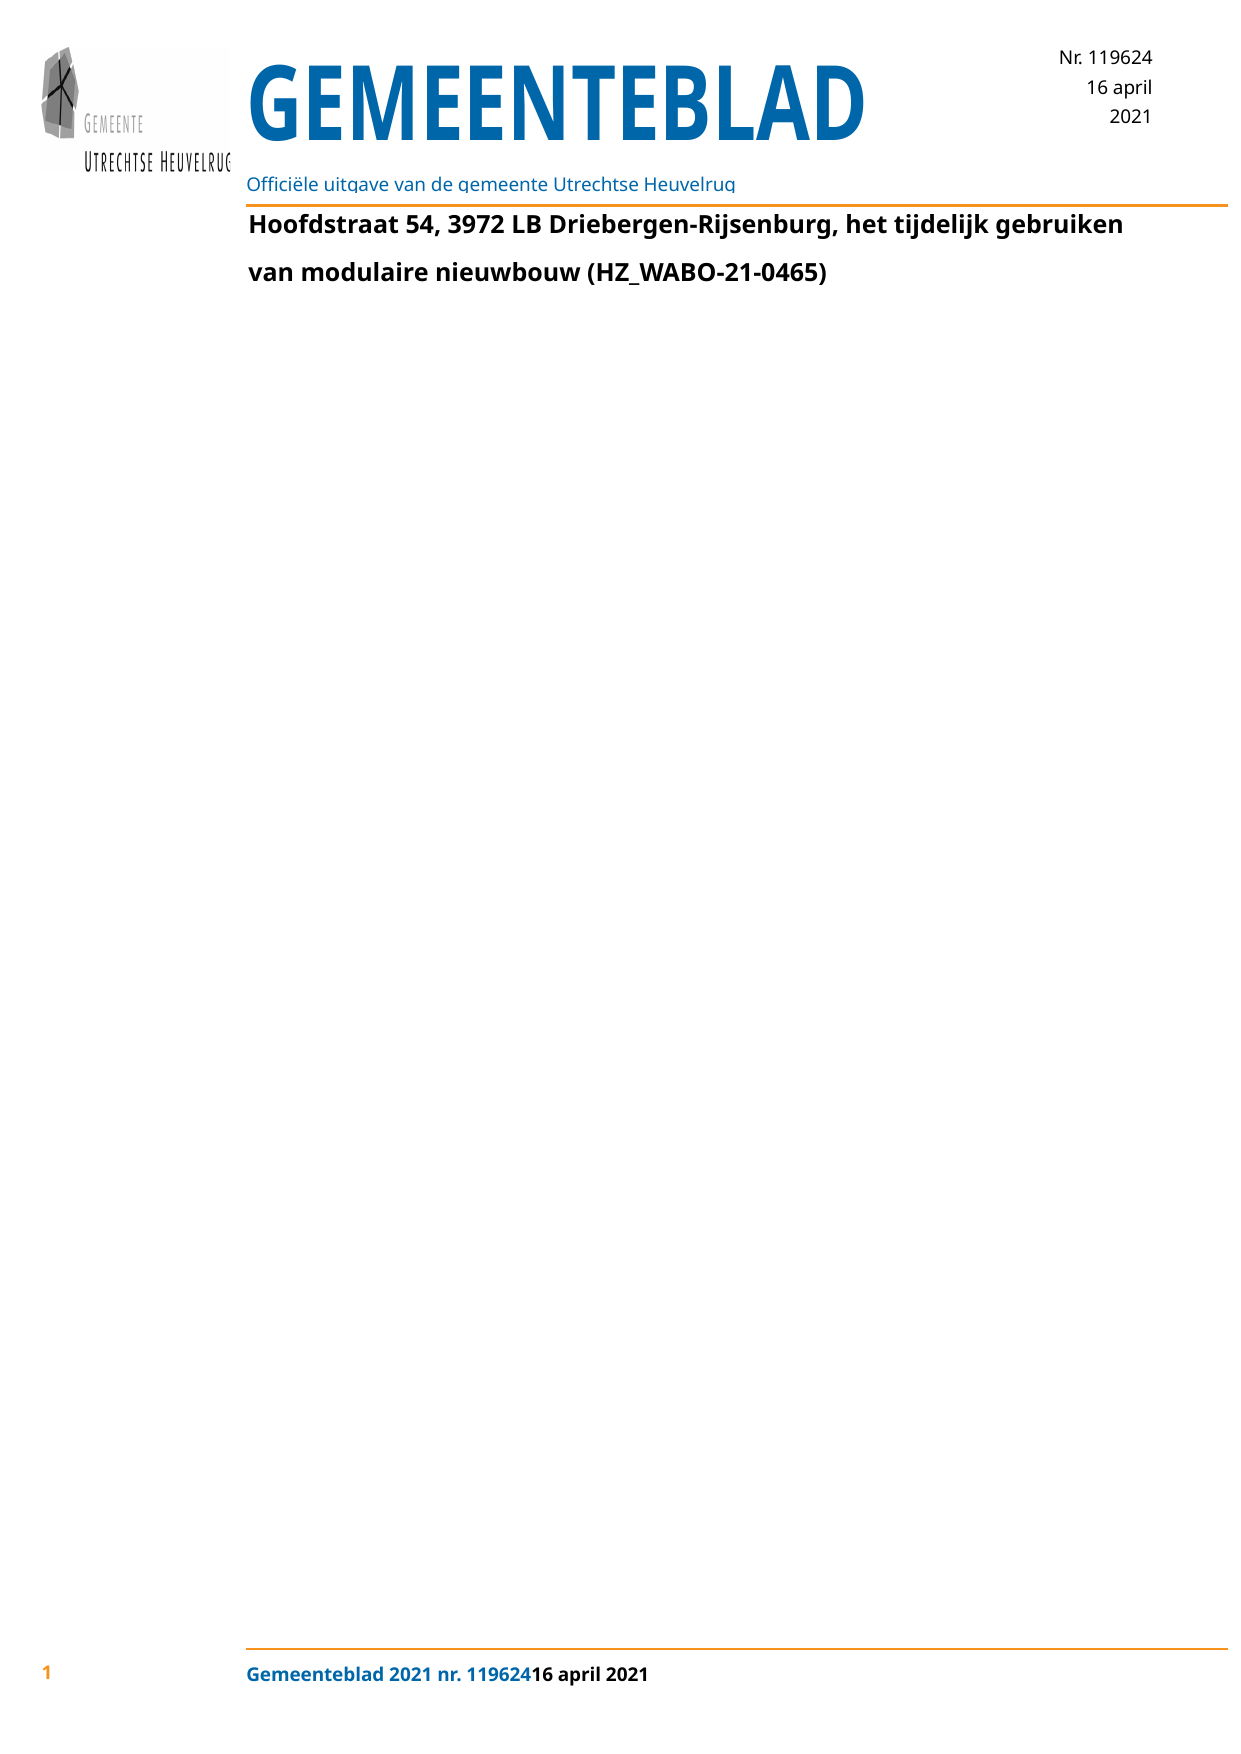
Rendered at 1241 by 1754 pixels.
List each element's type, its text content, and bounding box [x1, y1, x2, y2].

picture [41, 47, 231, 172]
text Hoofdstraat 54, 3972 LB Driebergen-Rijsenburg, het tijdelijk gebruiken van modulaire nieuwbouw (HZ_WABO-21-0465) [248, 207, 1152, 288]
